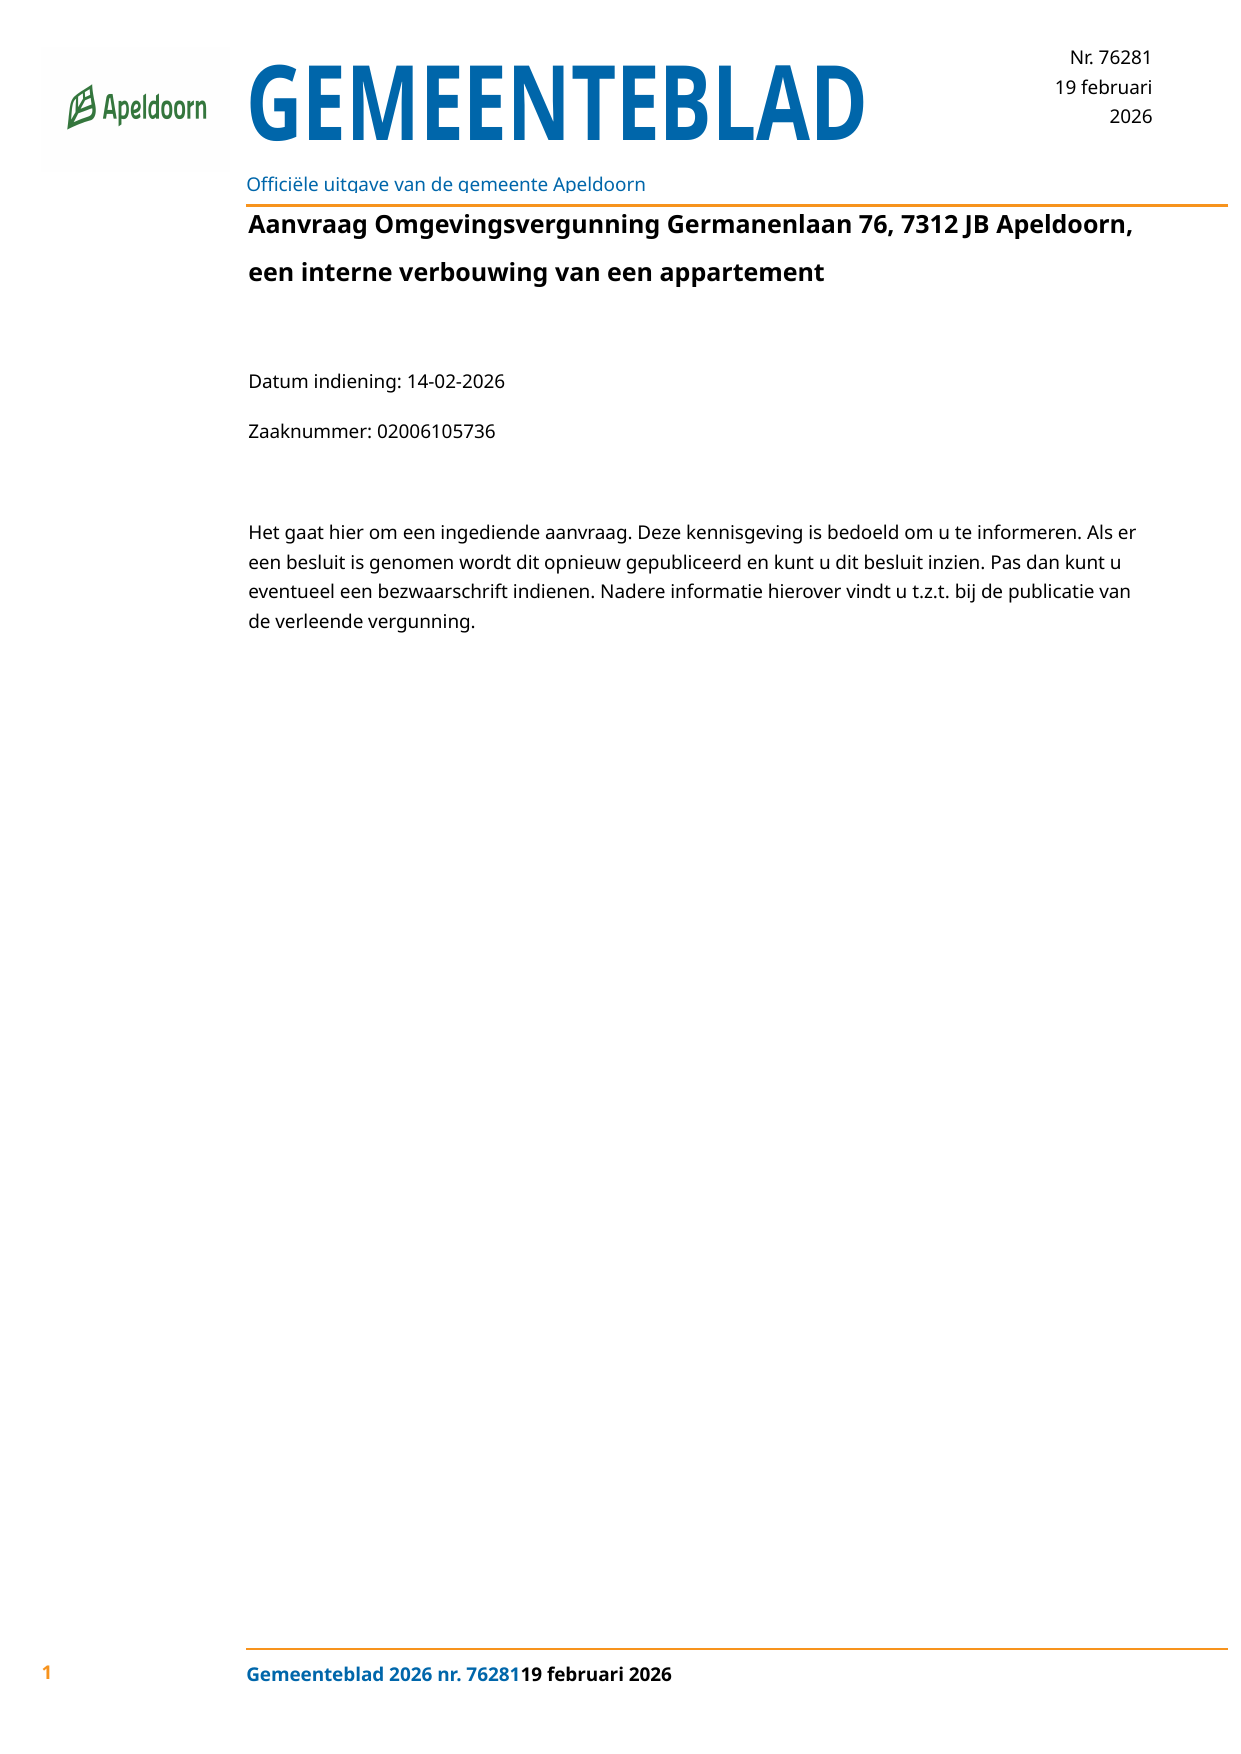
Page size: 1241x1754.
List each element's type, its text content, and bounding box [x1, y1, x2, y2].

text Datum indiening: 14-02-2026 [248, 368, 1152, 394]
text Zaaknummer: 02006105736 [248, 419, 1152, 444]
text Het gaat hier om een ingediende aanvraag. Deze kennisgeving is bedoeld om u te informeren. Als er een besluit is genomen wordt dit opnieuw gepubliceerd en kunt u dit besluit inzien. Pas dan kunt u eventueel een bezwaarschrift indienen. Nadere informatie hierover vindt u t.z.t. bij de publicatie van de verleende vergunning. [248, 519, 1152, 634]
picture [41, 47, 231, 172]
text Aanvraag Omgevingsvergunning Germanenlaan 76, 7312 JB Apeldoorn, een interne verbouwing van een appartement [248, 207, 1152, 288]
